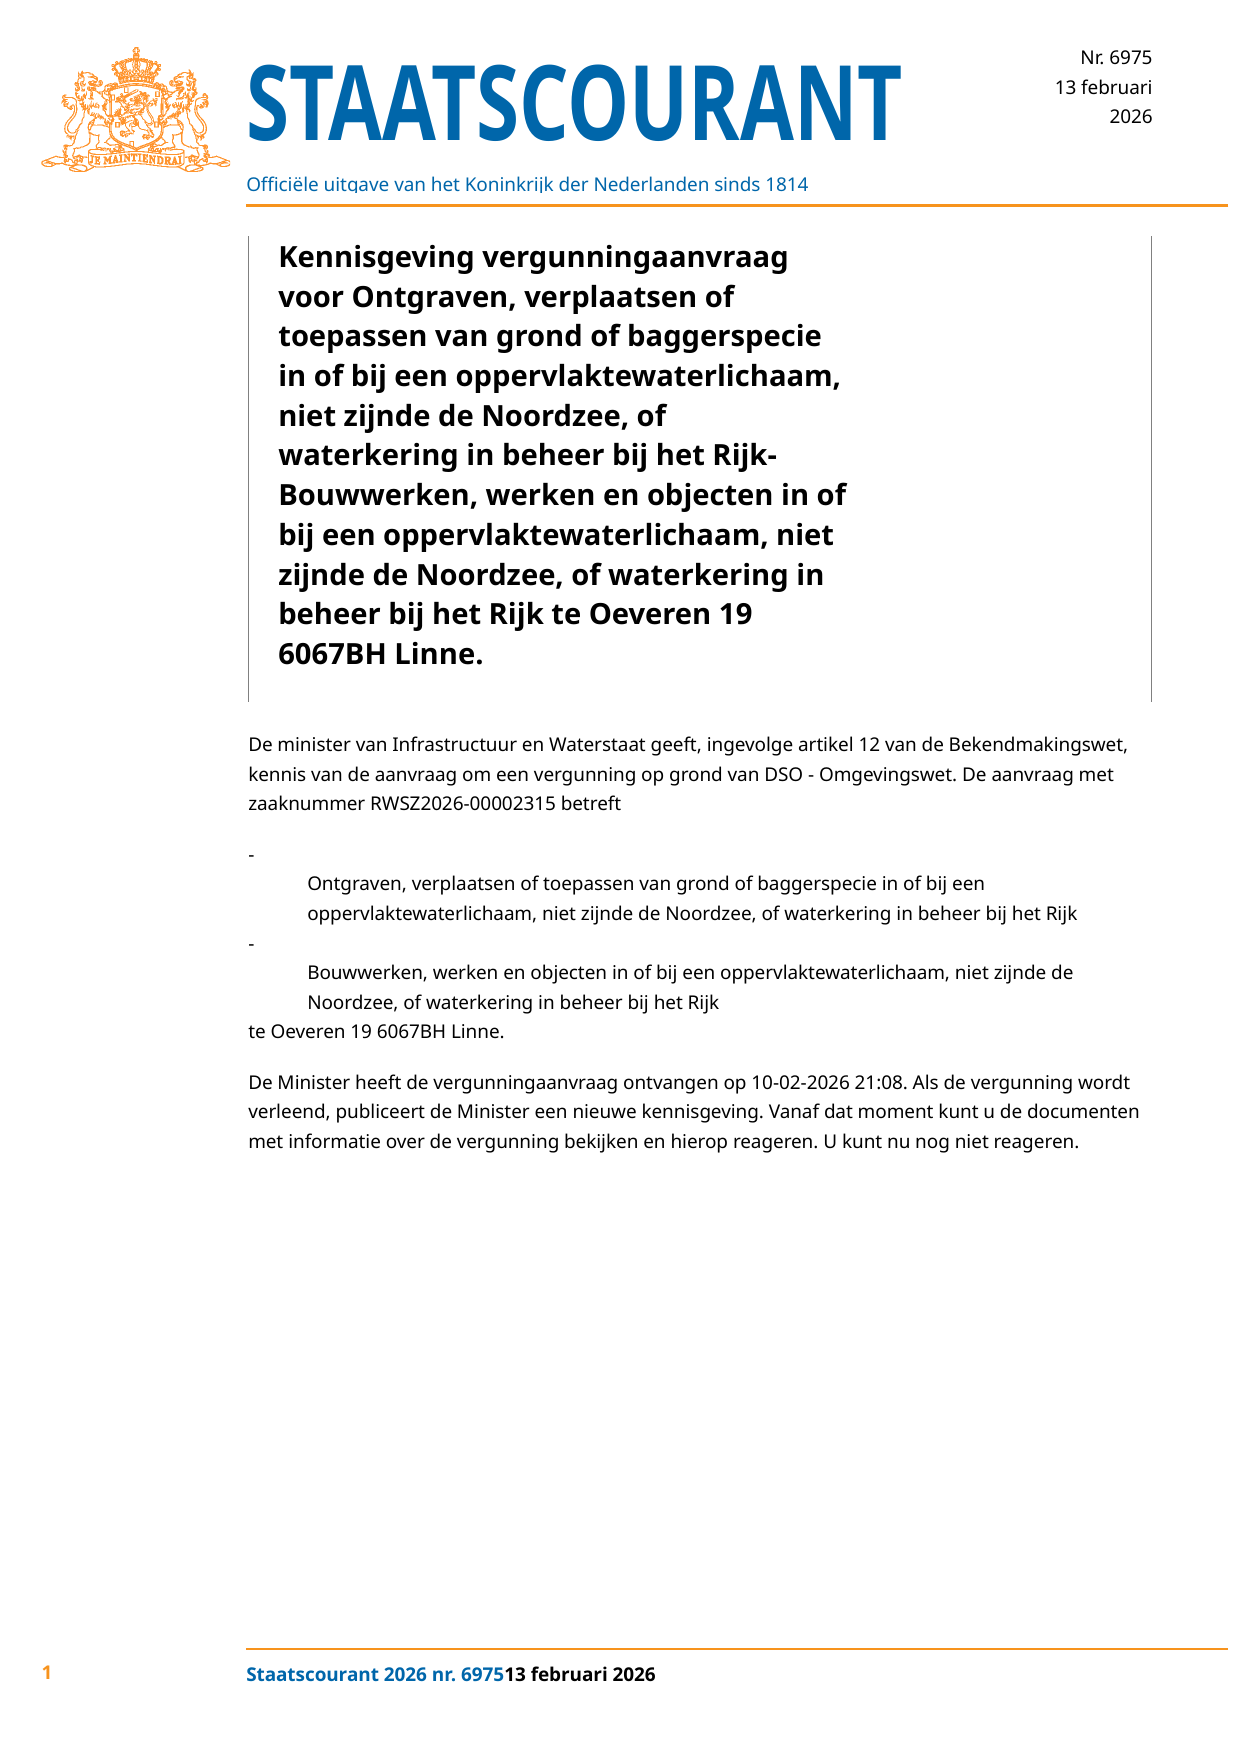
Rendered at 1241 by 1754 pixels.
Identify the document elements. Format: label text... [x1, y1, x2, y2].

text De minister van Infrastructuur en Waterstaat geeft, ingevolge artikel 12 van de Bekendmakingswet, kennis van de aanvraag om een vergunning op grond van DSO - Omgevingswet. De aanvraag met zaaknummer RWSZ2026-00002315 betreft [248, 731, 1152, 816]
table_header [850, 414, 1151, 702]
table_header [1090, 236, 1151, 413]
list Ontgraven, verplaatsen of toepassen van grond of baggerspecie in of bij een oppervlaktewaterlichaam, niet zijnde de Noordzee, of waterkering in beheer bij het Rijk [248, 871, 1152, 926]
picture [912, 236, 1090, 414]
picture [41, 47, 231, 172]
text te Oeveren 19 6067BH Linne. [248, 1018, 1152, 1044]
text De Minister heeft de vergunningaanvraag ontvangen op 10-02-2026 21:08. Als de vergunning wordt verleend, publiceert de Minister een nieuwe kennisgeving. Vanaf dat moment kunt u de documenten met informatie over de vergunning bekijken en hierop reageren. U kunt nu nog niet reageren. [248, 1069, 1152, 1154]
list Bouwwerken, werken en objecten in of bij een oppervlaktewaterlichaam, niet zijnde de Noordzee, of waterkering in beheer bij het Rijk [248, 959, 1152, 1015]
table_header Kennisgeving vergunningaanvraag voor Ontgraven, verplaatsen of toepassen van grond of baggerspecie in of bij een oppervlaktewaterlichaam, niet zijnde de Noordzee, of waterkering in beheer bij het Rijk-Bouwwerken, werken en objecten in of bij een oppervlaktewaterlichaam, niet zijnde de Noordzee, of waterkering in beheer bij het Rijk te Oeveren 19 6067BH Linne. [249, 236, 850, 702]
table_header [850, 236, 912, 413]
